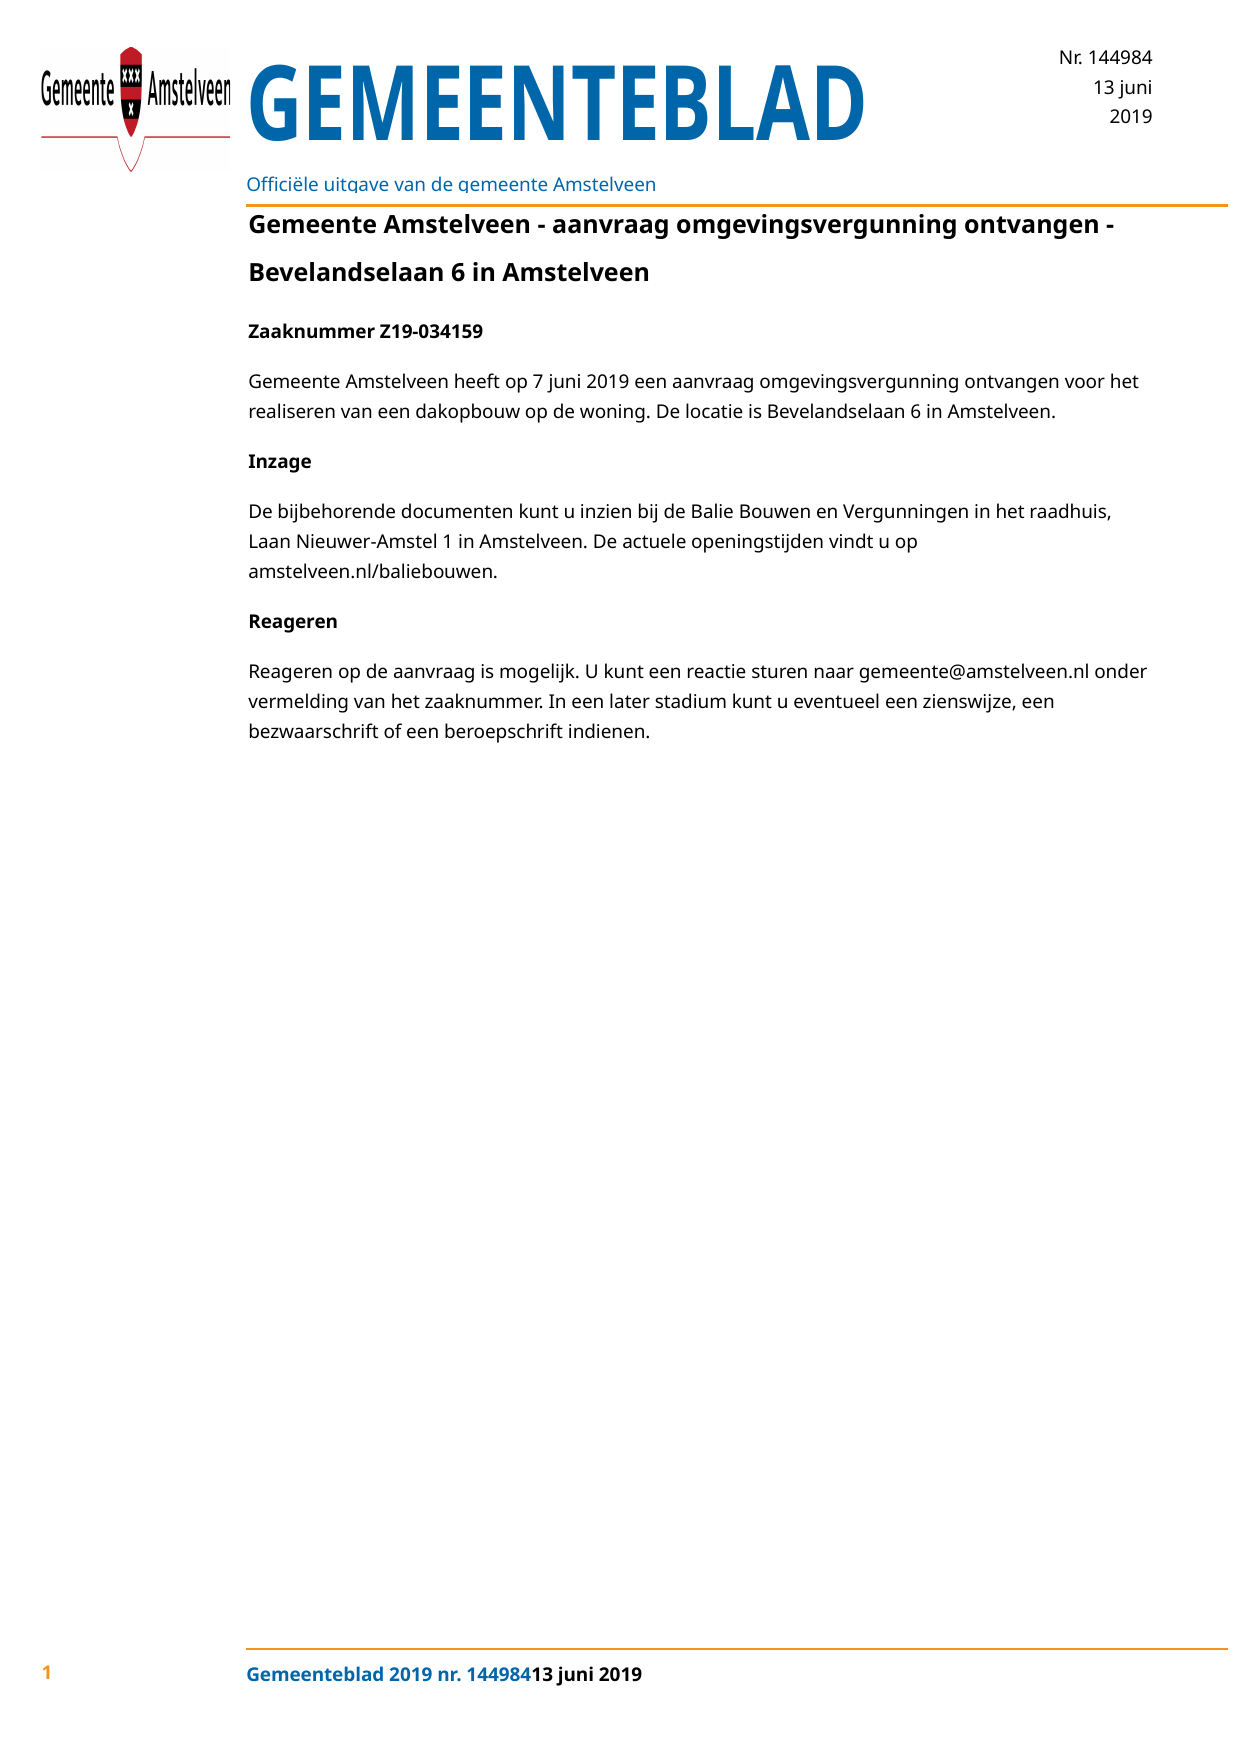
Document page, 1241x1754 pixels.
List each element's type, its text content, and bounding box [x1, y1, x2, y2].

picture [41, 47, 231, 172]
text Reageren op de aanvraag is mogelijk. U kunt een reactie sturen naar gemeente@amstelveen.nl onder vermelding van het zaaknummer. In een later stadium kunt u eventueel een zienswijze, een bezwaarschrift of een beroepschrift indienen. [248, 659, 1152, 744]
text Inzage [248, 448, 1152, 474]
text Reageren [248, 608, 1152, 634]
text De bijbehorende documenten kunt u inzien bij de Balie Bouwen en Vergunningen in het raadhuis, Laan Nieuwer-Amstel 1 in Amstelveen. De actuele openingstijden vindt u op amstelveen.nl/baliebouwen. [248, 499, 1152, 584]
text Gemeente Amstelveen heeft op 7 juni 2019 een aanvraag omgevingsvergunning ontvangen voor het realiseren van een dakopbouw op de woning. De locatie is Bevelandselaan 6 in Amstelveen. [248, 368, 1152, 424]
text Gemeente Amstelveen - aanvraag omgevingsvergunning ontvangen - Bevelandselaan 6 in Amstelveen [248, 207, 1152, 288]
text Zaaknummer Z19-034159 [248, 318, 1152, 344]
